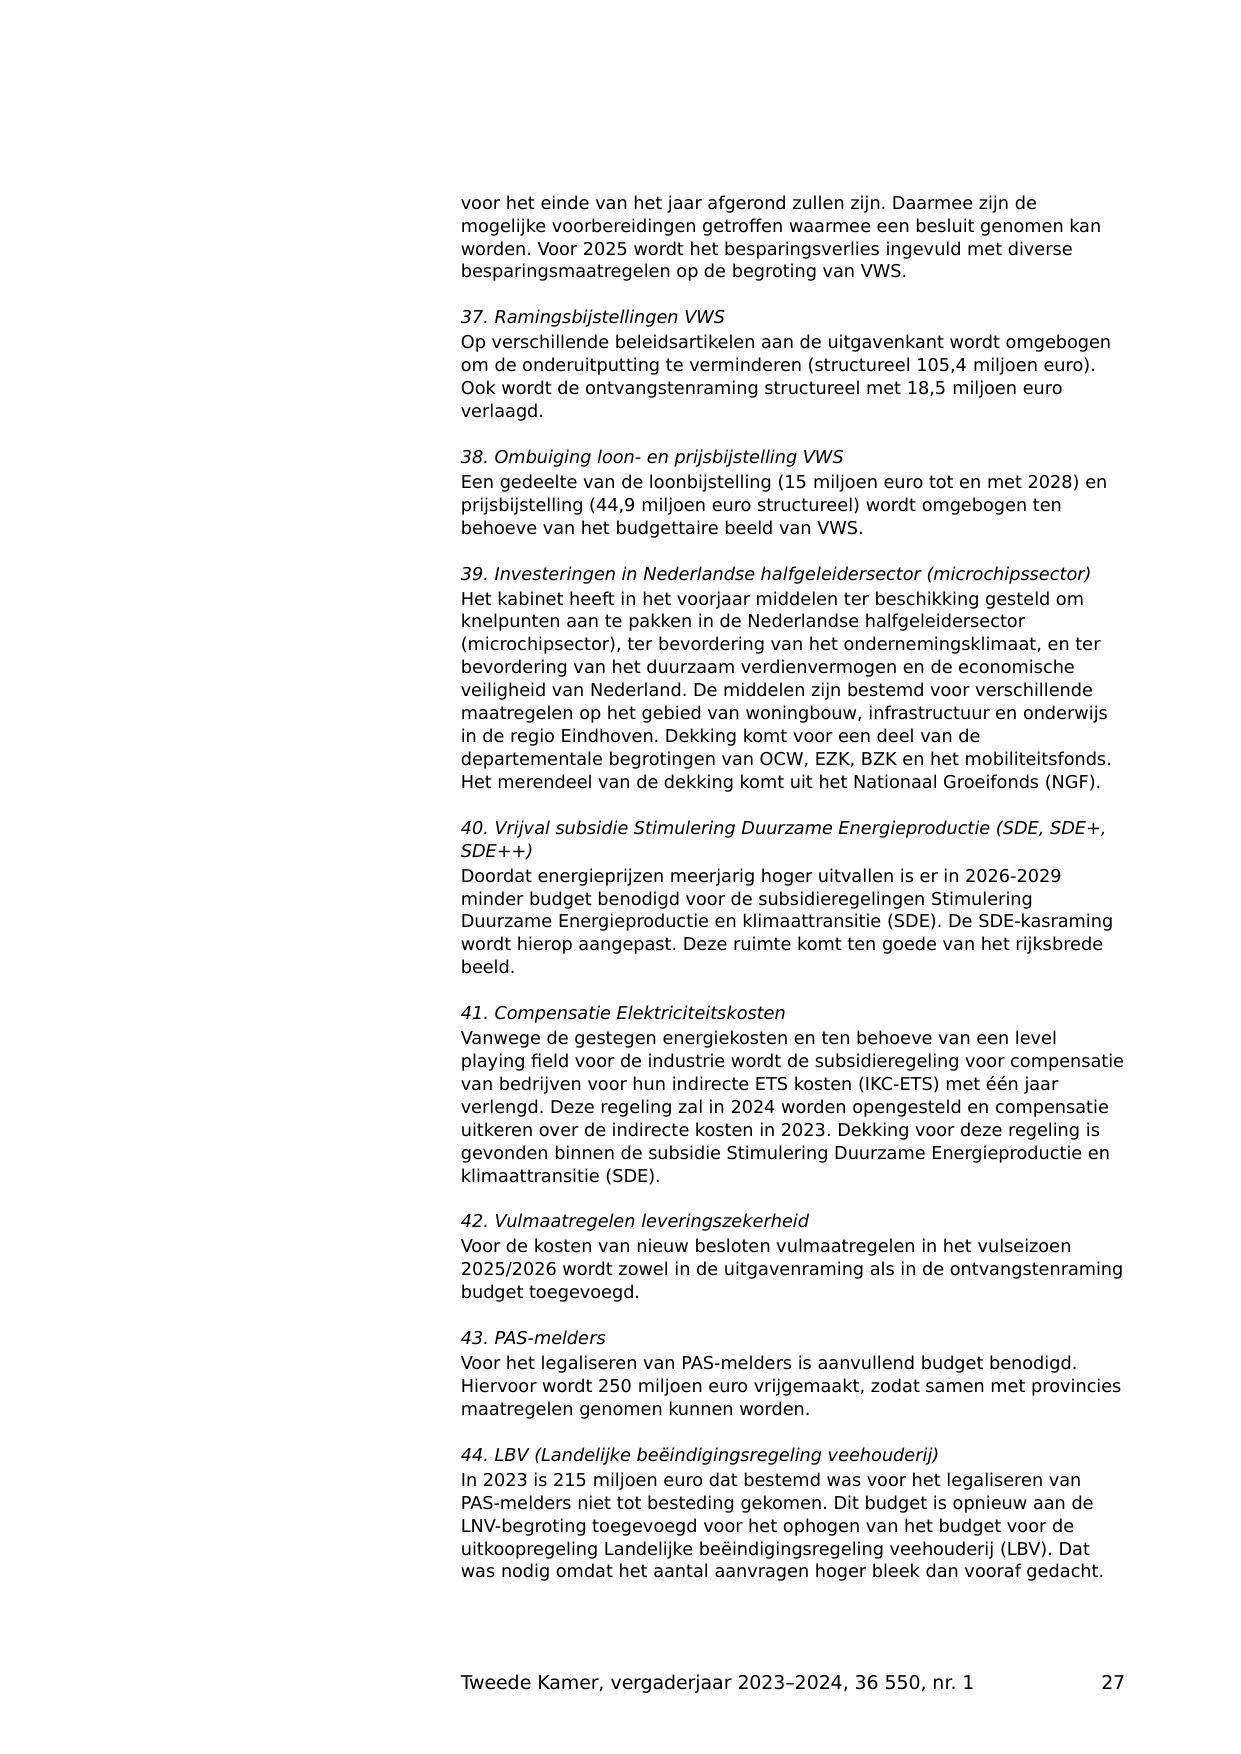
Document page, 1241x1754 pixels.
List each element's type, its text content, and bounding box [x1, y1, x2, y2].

text 37. Ramingsbijstellingen VWS [461, 305, 1125, 328]
text Voor het legaliseren van PAS-melders is aanvullend budget benodigd. Hiervoor wordt 250 miljoen euro vrijgemaakt, zodat samen met provincies maatregelen genomen kunnen worden. [461, 1351, 1125, 1420]
text 43. PAS-melders [461, 1326, 1125, 1349]
text Een gedeelte van de loonbĳstelling (15 miljoen euro tot en met 2028) en prijsbijstelling (44,9 miljoen euro structureel) wordt omgebogen ten behoeve van het budgettaire beeld van VWS. [461, 470, 1125, 539]
text Voor de kosten van nieuw besloten vulmaatregelen in het vulseizoen 2025/2026 wordt zowel in de uitgavenraming als in de ontvangstenraming budget toegevoegd. [461, 1234, 1125, 1303]
text Op verschillende beleidsartikelen aan de uitgavenkant wordt omgebogen om de onderuitputting te verminderen (structureel 105,4 miljoen euro). Ook wordt de ontvangstenraming structureel met 18,5 miljoen euro verlaagd. [461, 330, 1125, 422]
text 41. Compensatie Elektriciteitskosten [461, 1001, 1125, 1024]
text voor het einde van het jaar afgerond zullen zĳn. Daarmee zĳn de mogelĳke voorbereidingen getroffen waarmee een besluit genomen kan worden. Voor 2025 wordt het besparingsverlies ingevuld met diverse besparingsmaatregelen op de begroting van VWS. [461, 191, 1125, 282]
text 38. Ombuiging loon- en prijsbijstelling VWS [461, 445, 1125, 468]
text 40. Vrijval subsidie Stimulering Duurzame Energieproductie (SDE, SDE+, SDE++) [461, 816, 1125, 862]
text In 2023 is 215 miljoen euro dat bestemd was voor het legaliseren van PAS-melders niet tot besteding gekomen. Dit budget is opnieuw aan de LNV-begroting toegevoegd voor het ophogen van het budget voor de uitkoopregeling Landelijke beëindigingsregeling veehouderij (LBV). Dat was nodig omdat het aantal aanvragen hoger bleek dan vooraf gedacht. [461, 1468, 1125, 1582]
text Het kabinet heeft in het voorjaar middelen ter beschikking gesteld om knelpunten aan te pakken in de Nederlandse halfgeleidersector (microchipsector), ter bevordering van het ondernemingsklimaat, en ter bevordering van het duurzaam verdienvermogen en de economische veiligheid van Nederland. De middelen zijn bestemd voor verschillende maatregelen op het gebied van woningbouw, infrastructuur en onderwijs in de regio Eindhoven. Dekking komt voor een deel van de departementale begrotingen van OCW, EZK, BZK en het mobiliteitsfonds. Het merendeel van de dekking komt uit het Nationaal Groeifonds (NGF). [461, 587, 1125, 793]
text 42. Vulmaatregelen leveringszekerheid [461, 1209, 1125, 1232]
text Vanwege de gestegen energiekosten en ten behoeve van een level playing field voor de industrie wordt de subsidieregeling voor compensatie van bedrijven voor hun indirecte ETS kosten (IKC-ETS) met één jaar verlengd. Deze regeling zal in 2024 worden opengesteld en compensatie uitkeren over de indirecte kosten in 2023. Dekking voor deze regeling is gevonden binnen de subsidie Stimulering Duurzame Energieproductie en klimaattransitie (SDE). [461, 1026, 1125, 1187]
text Doordat energieprijzen meerjarig hoger uitvallen is er in 2026-2029 minder budget benodigd voor de subsidieregelingen Stimulering Duurzame Energieproductie en klimaattransitie (SDE). De SDE-kasraming wordt hierop aangepast. Deze ruimte komt ten goede van het rijksbrede beeld. [461, 864, 1125, 978]
text 39. Investeringen in Nederlandse halfgeleidersector (microchipssector) [461, 562, 1125, 584]
text 44. LBV (Landelijke beëindigingsregeling veehouderij) [461, 1443, 1125, 1466]
